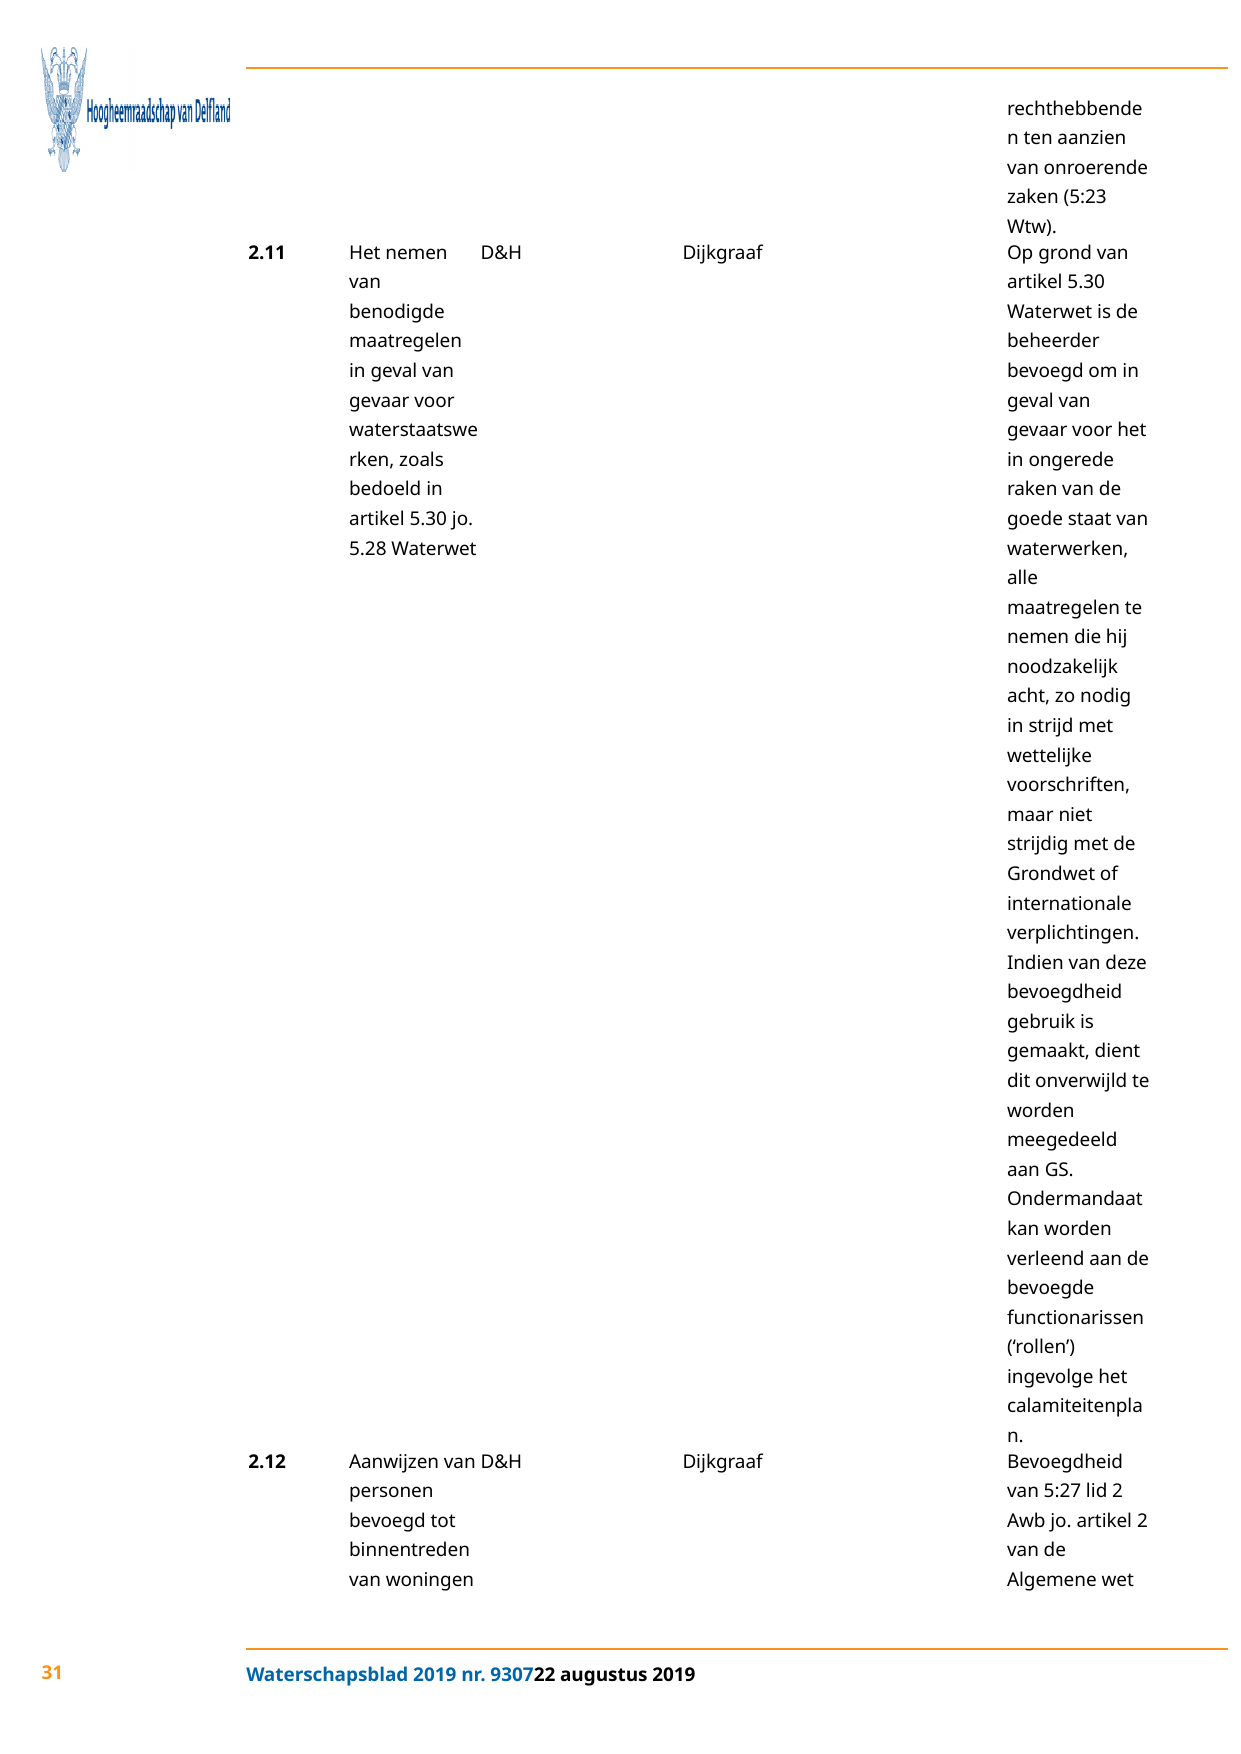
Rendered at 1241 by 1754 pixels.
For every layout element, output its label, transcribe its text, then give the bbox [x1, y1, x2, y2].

table_cell [902, 95, 1007, 239]
table_cell [902, 239, 1007, 1448]
table_cell [349, 95, 480, 239]
table_cell [581, 95, 682, 239]
table_cell Aanwijzen van personen bevoegd tot binnentreden van woningen [349, 1448, 480, 1592]
table_cell Op grond van artikel 5.30 Waterwet is de beheerder bevoegd om in geval van gevaar voor het in ongerede raken van de goede staat van waterwerken, alle maatregelen te nemen die hij noodzakelijk acht, zo nodig in strijd met wettelijke voorschriften, maar niet strijdig met de Grondwet of internationale verplichtingen. Indien van deze bevoegdheid gebruik is gemaakt, dient dit onverwijld te worden meegedeeld aan GS. Ondermandaat kan worden verleend aan de bevoegde functionarissen (‘rollen’) ingevolge het calamiteitenplan. [1007, 239, 1152, 1448]
table_cell [248, 95, 349, 239]
table_cell [480, 95, 581, 239]
table_cell [581, 1448, 682, 1592]
table_cell Dijkgraaf [682, 239, 792, 1448]
table_cell D&H [480, 1448, 581, 1592]
table_cell Bevoegdheid van 5:27 lid 2 Awb jo. artikel 2 van de Algemene wet [1007, 1448, 1152, 1592]
table_cell Het nemen van benodigde maatregelen in geval van gevaar voor waterstaatswerken, zoals bedoeld in artikel 5.30 jo. 5.28 Waterwet [349, 239, 480, 1448]
table_cell [792, 95, 902, 239]
table_cell rechthebbenden ten aanzien van onroerende zaken (5:23 Wtw). [1007, 95, 1152, 239]
table_cell [792, 1448, 902, 1592]
table_cell [682, 95, 792, 239]
table_cell [902, 1448, 1007, 1592]
picture [41, 47, 231, 172]
table_cell 2.12 [248, 1448, 349, 1592]
table_cell Dijkgraaf [682, 1448, 792, 1592]
table_cell [792, 239, 902, 1448]
table_cell [581, 239, 682, 1448]
table_cell 2.11 [248, 239, 349, 1448]
table_cell D&H [480, 239, 581, 1448]
